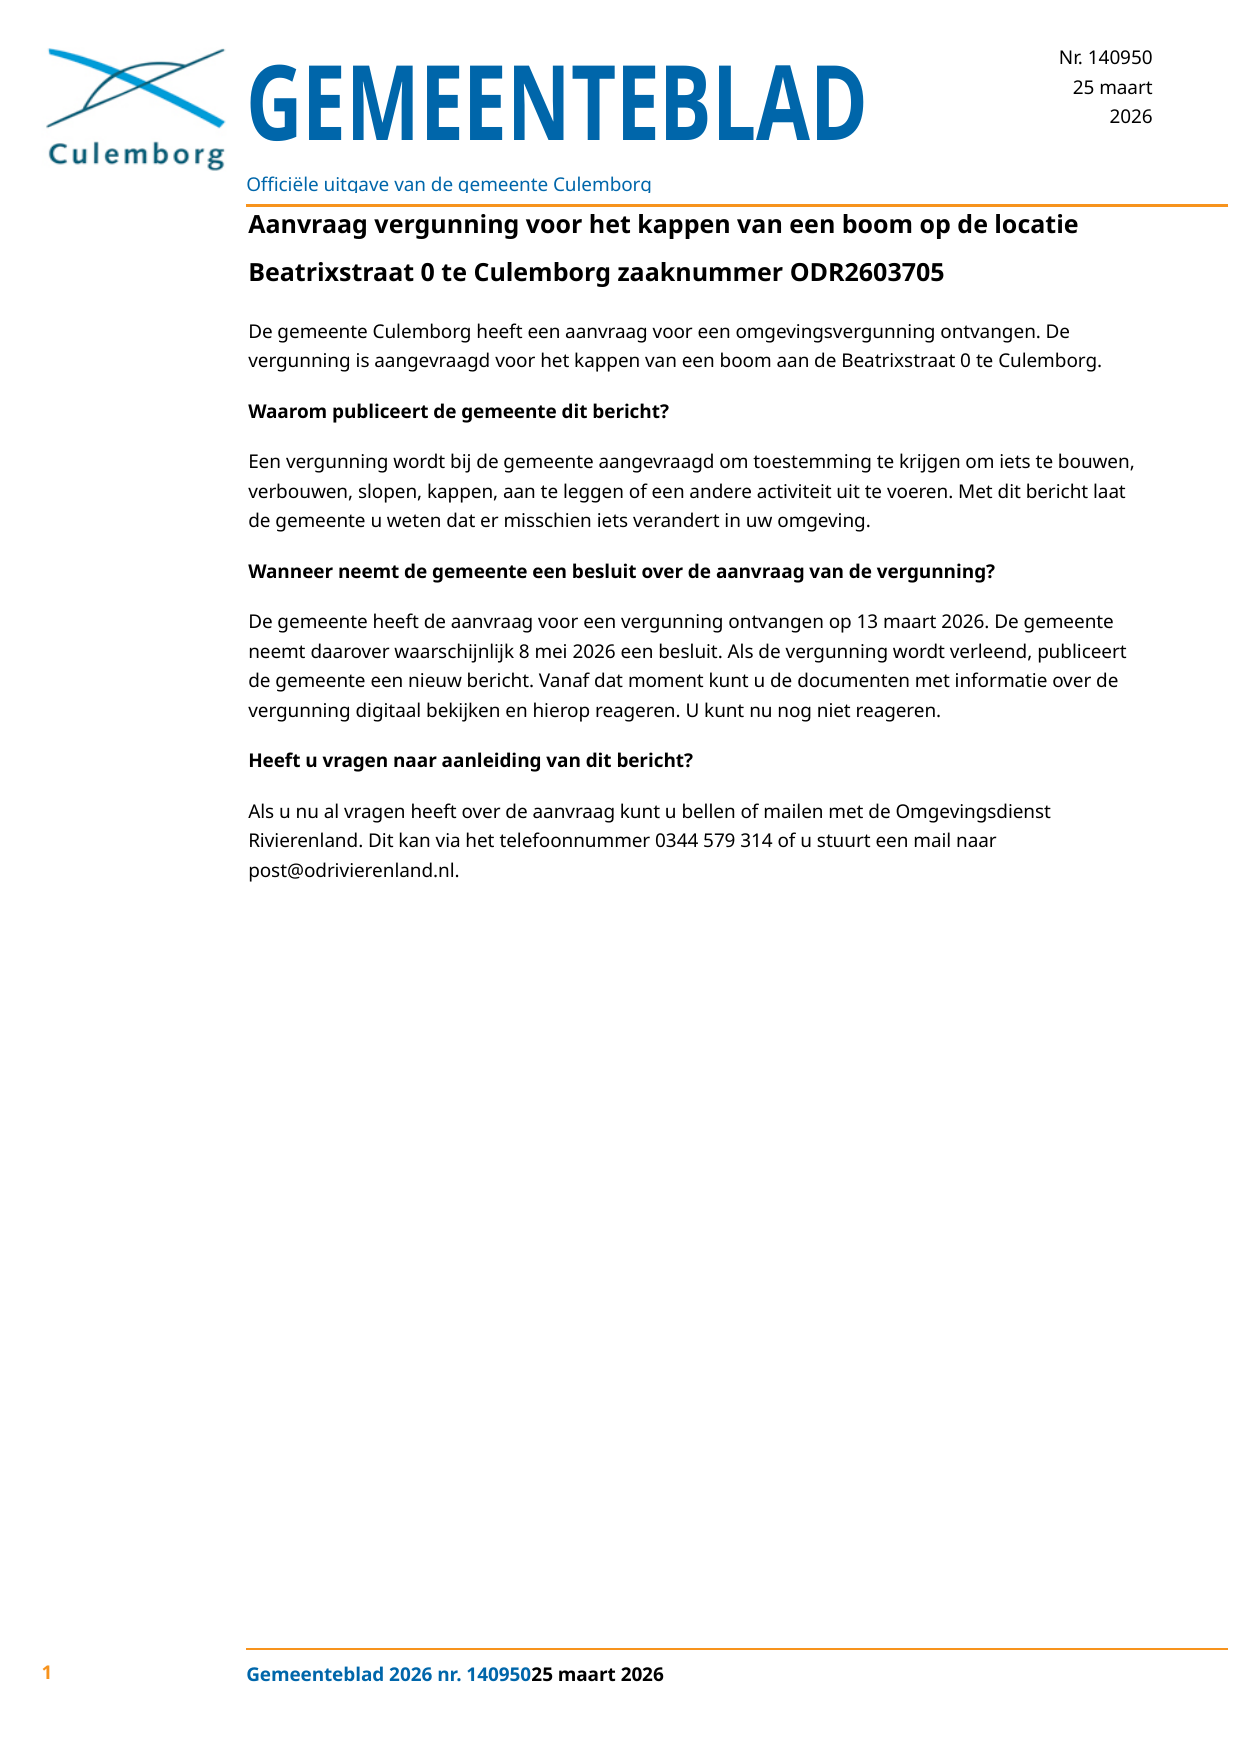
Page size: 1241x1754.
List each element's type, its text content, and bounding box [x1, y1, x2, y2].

text Wanneer neemt de gemeente een besluit over de aanvraag van de vergunning? [248, 558, 1152, 584]
text Als u nu al vragen heeft over de aanvraag kunt u bellen of mailen met de Omgevingsdienst Rivierenland. Dit kan via het telefoonnummer 0344 579 314 of u stuurt een mail naar post@odrivierenland.nl. [248, 798, 1152, 883]
picture [41, 47, 231, 172]
text De gemeente heeft de aanvraag voor een vergunning ontvangen op 13 maart 2026. De gemeente neemt daarover waarschijnlijk 8 mei 2026 een besluit. Als de vergunning wordt verleend, publiceert de gemeente een nieuw bericht. Vanaf dat moment kunt u de documenten met informatie over de vergunning digitaal bekijken en hierop reageren. U kunt nu nog niet reageren. [248, 608, 1152, 723]
text Waarom publiceert de gemeente dit bericht? [248, 398, 1152, 424]
text De gemeente Culemborg heeft een aanvraag voor een omgevingsvergunning ontvangen. De vergunning is aangevraagd voor het kappen van een boom aan de Beatrixstraat 0 te Culemborg. [248, 318, 1152, 373]
text Een vergunning wordt bij de gemeente aangevraagd om toestemming te krijgen om iets te bouwen, verbouwen, slopen, kappen, aan te leggen of een andere activiteit uit te voeren. Met dit bericht laat de gemeente u weten dat er misschien iets verandert in uw omgeving. [248, 448, 1152, 533]
text Aanvraag vergunning voor het kappen van een boom op de locatie Beatrixstraat 0 te Culemborg zaaknummer ODR2603705 [248, 207, 1152, 288]
text Heeft u vragen naar aanleiding van dit bericht? [248, 747, 1152, 773]
